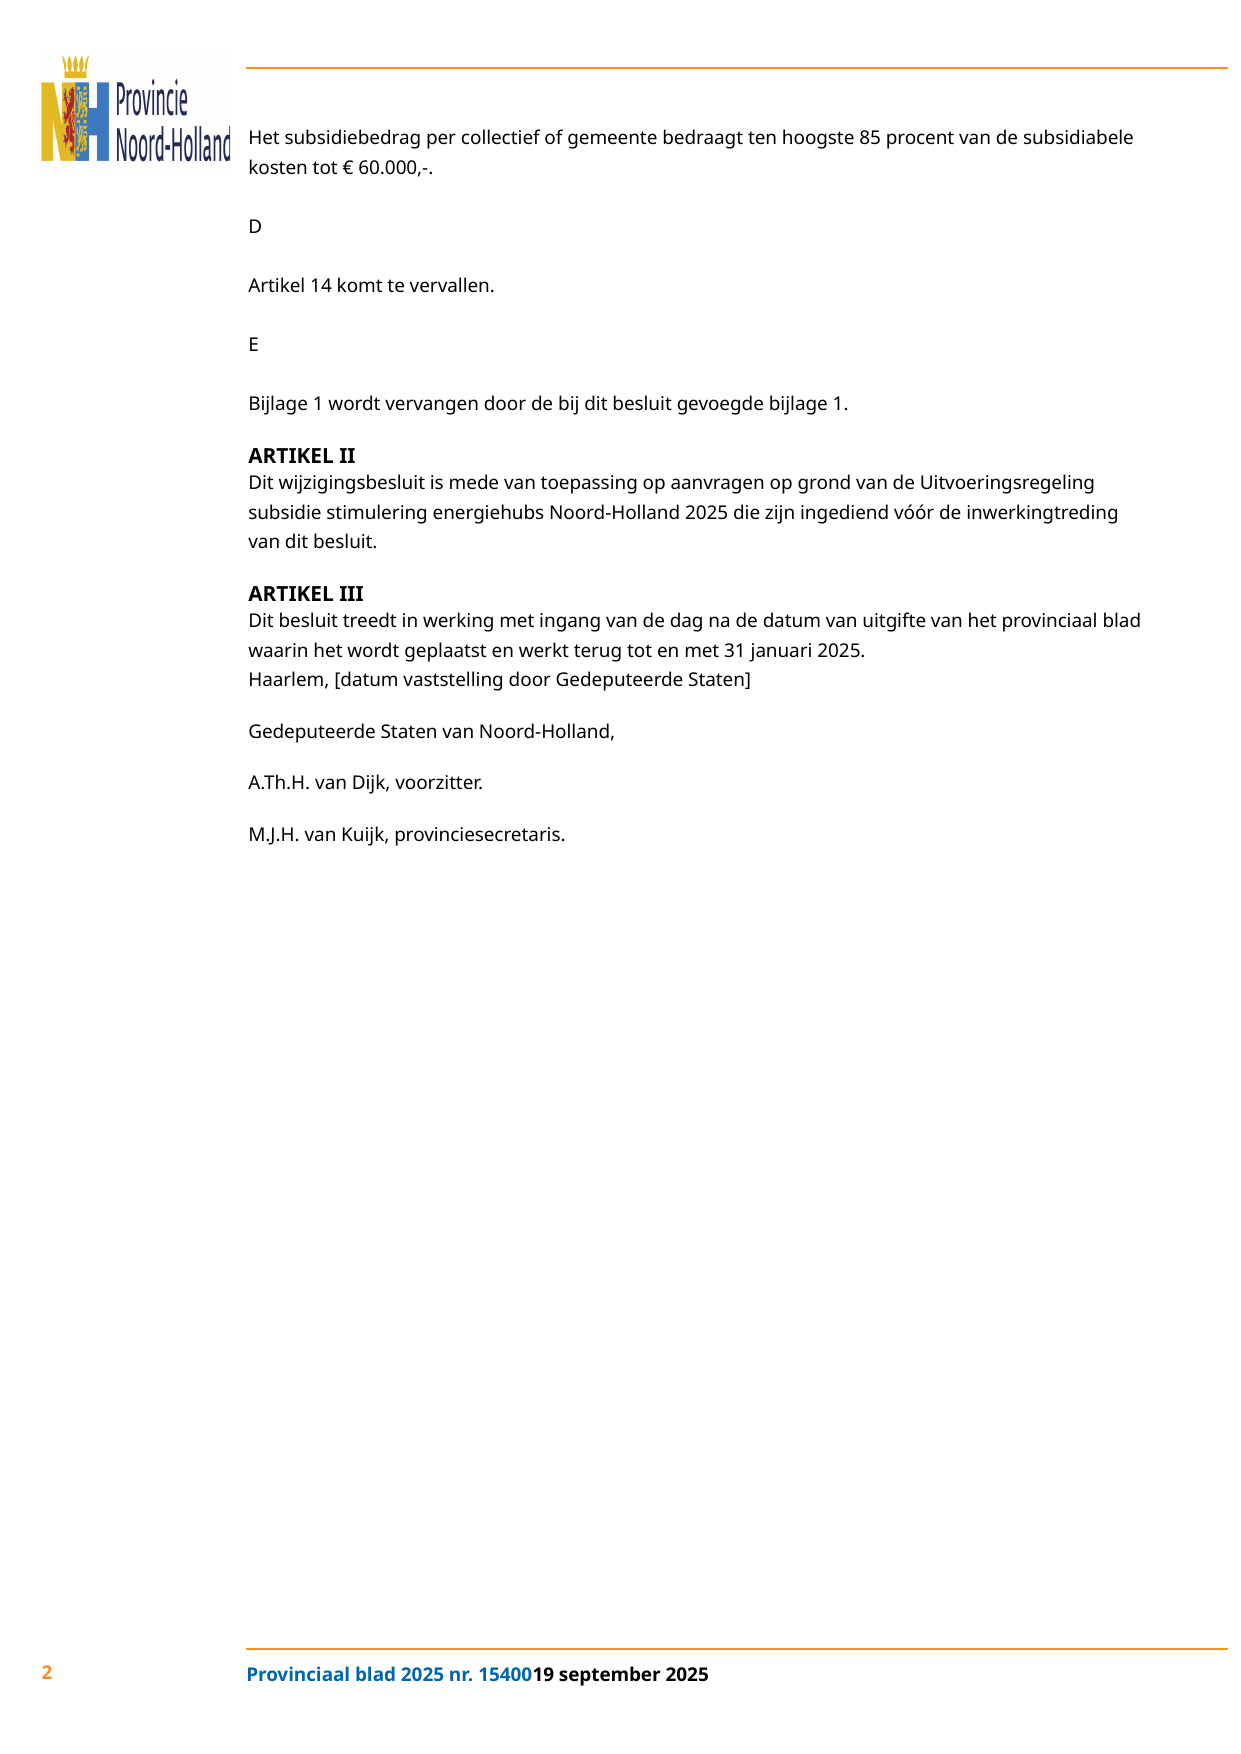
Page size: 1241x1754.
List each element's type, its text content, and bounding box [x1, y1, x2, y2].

text E [248, 331, 1152, 357]
text ARTIKEL II [248, 441, 1152, 469]
text Artikel 14 komt te vervallen. [248, 272, 1152, 298]
text D [248, 213, 1152, 239]
text Dit besluit treedt in werking met ingang van de dag na de datum van uitgifte van het provinciaal blad waarin het wordt geplaatst en werkt terug tot en met 31 januari 2025. [248, 607, 1152, 663]
text Het subsidiebedrag per collectief of gemeente bedraagt ten hoogste 85 procent van de subsidiabele kosten tot € 60.000,-. [248, 124, 1152, 180]
text ARTIKEL III [248, 579, 1152, 607]
picture [41, 47, 231, 172]
text Dit wijzigingsbesluit is mede van toepassing op aanvragen op grond van de Uitvoeringsregeling subsidie stimulering energiehubs Noord-Holland 2025 die zijn ingediend vóór de inwerkingtreding van dit besluit. [248, 469, 1152, 554]
text Bijlage 1 wordt vervangen door de bij dit besluit gevoegde bijlage 1. [248, 391, 1152, 416]
text Gedeputeerde Staten van Noord-Holland, [248, 718, 1152, 744]
text Haarlem, [datum vaststelling door Gedeputeerde Staten] [248, 667, 1152, 692]
text M.J.H. van Kuijk, provinciesecretaris. [248, 821, 1152, 847]
text A.Th.H. van Dijk, voorzitter. [248, 769, 1152, 795]
